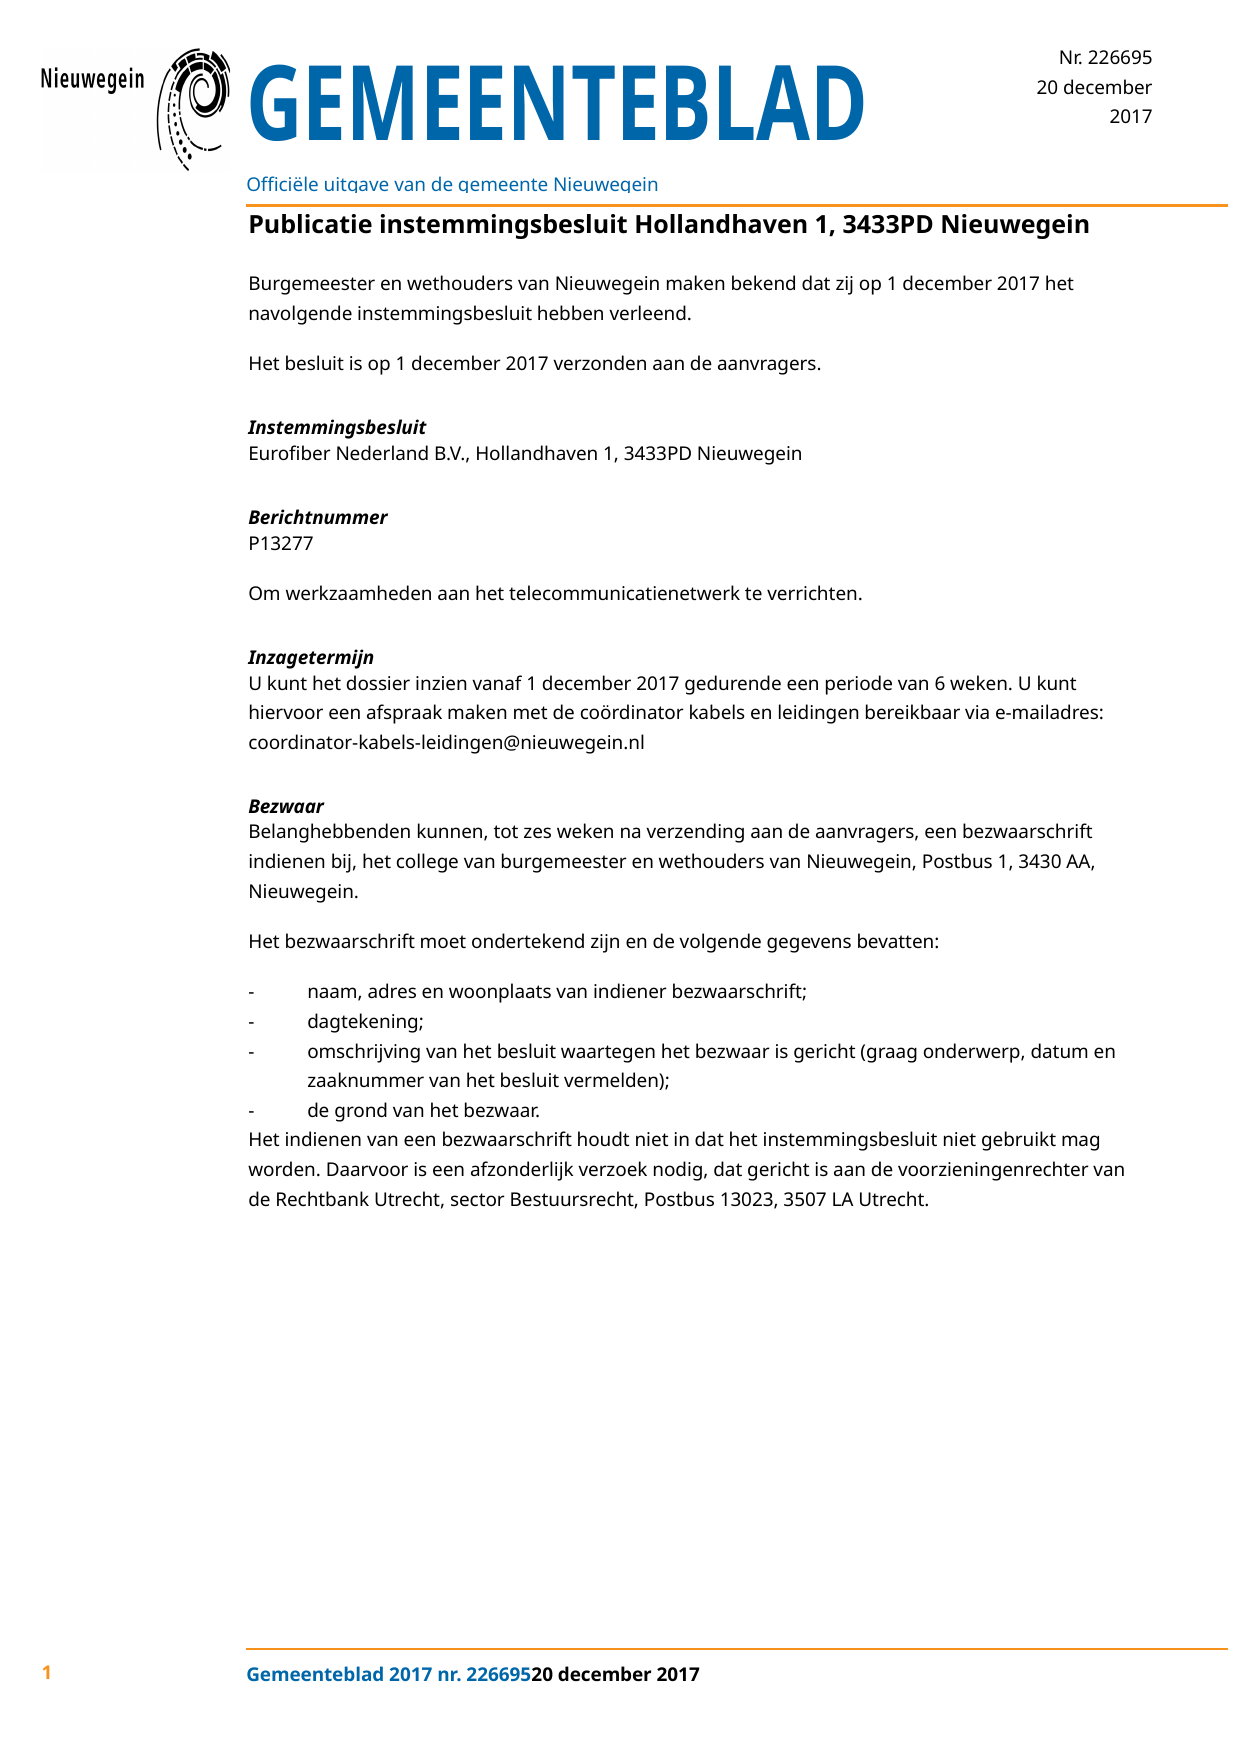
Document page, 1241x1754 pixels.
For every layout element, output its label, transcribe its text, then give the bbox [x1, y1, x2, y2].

list omschrijving van het besluit waartegen het bezwaar is gericht (graag onderwerp, datum en zaaknummer van het besluit vermelden); [248, 1038, 1152, 1093]
text Bezwaar [248, 793, 1152, 819]
text Het indienen van een bezwaarschrift houdt niet in dat het instemmingsbesluit niet gebruikt mag worden. Daarvoor is een afzonderlijk verzoek nodig, dat gericht is aan de voorzieningenrechter van de Rechtbank Utrecht, sector Bestuursrecht, Postbus 13023, 3507 LA Utrecht. [248, 1127, 1152, 1211]
picture [41, 47, 231, 172]
text Het besluit is op 1 december 2017 verzonden aan de aanvragers. [248, 350, 1152, 376]
list dagtekening; [248, 1008, 1152, 1034]
text Instemmingsbesluit [248, 414, 1152, 440]
text U kunt het dossier inzien vanaf 1 december 2017 gedurende een periode van 6 weken. U kunt hiervoor een afspraak maken met de coördinator kabels en leidingen bereikbaar via e-mailadres: coordinator-kabels-leidingen@nieuwegein.nl [248, 670, 1152, 755]
text Berichtnummer [248, 504, 1152, 530]
text Inzagetermijn [248, 644, 1152, 670]
text Eurofiber Nederland B.V., Hollandhaven 1, 3433PD Nieuwegein [248, 440, 1152, 466]
list naam, adres en woonplaats van indiener bezwaarschrift; [248, 979, 1152, 1004]
text Burgemeester en wethouders van Nieuwegein maken bekend dat zij op 1 december 2017 het navolgende instemmingsbesluit hebben verleend. [248, 270, 1152, 326]
text Belanghebbenden kunnen, tot zes weken na verzending aan de aanvragers, een bezwaarschrift indienen bij, het college van burgemeester en wethouders van Nieuwegein, Postbus 1, 3430 AA, Nieuwegein. [248, 819, 1152, 903]
text Om werkzaamheden aan het telecommunicatienetwerk te verrichten. [248, 580, 1152, 606]
text P13277 [248, 530, 1152, 555]
list de grond van het bezwaar. [248, 1097, 1152, 1123]
text Publicatie instemmingsbesluit Hollandhaven 1, 3433PD Nieuwegein [248, 207, 1152, 241]
text Het bezwaarschrift moet ondertekend zijn en de volgende gegevens bevatten: [248, 928, 1152, 954]
